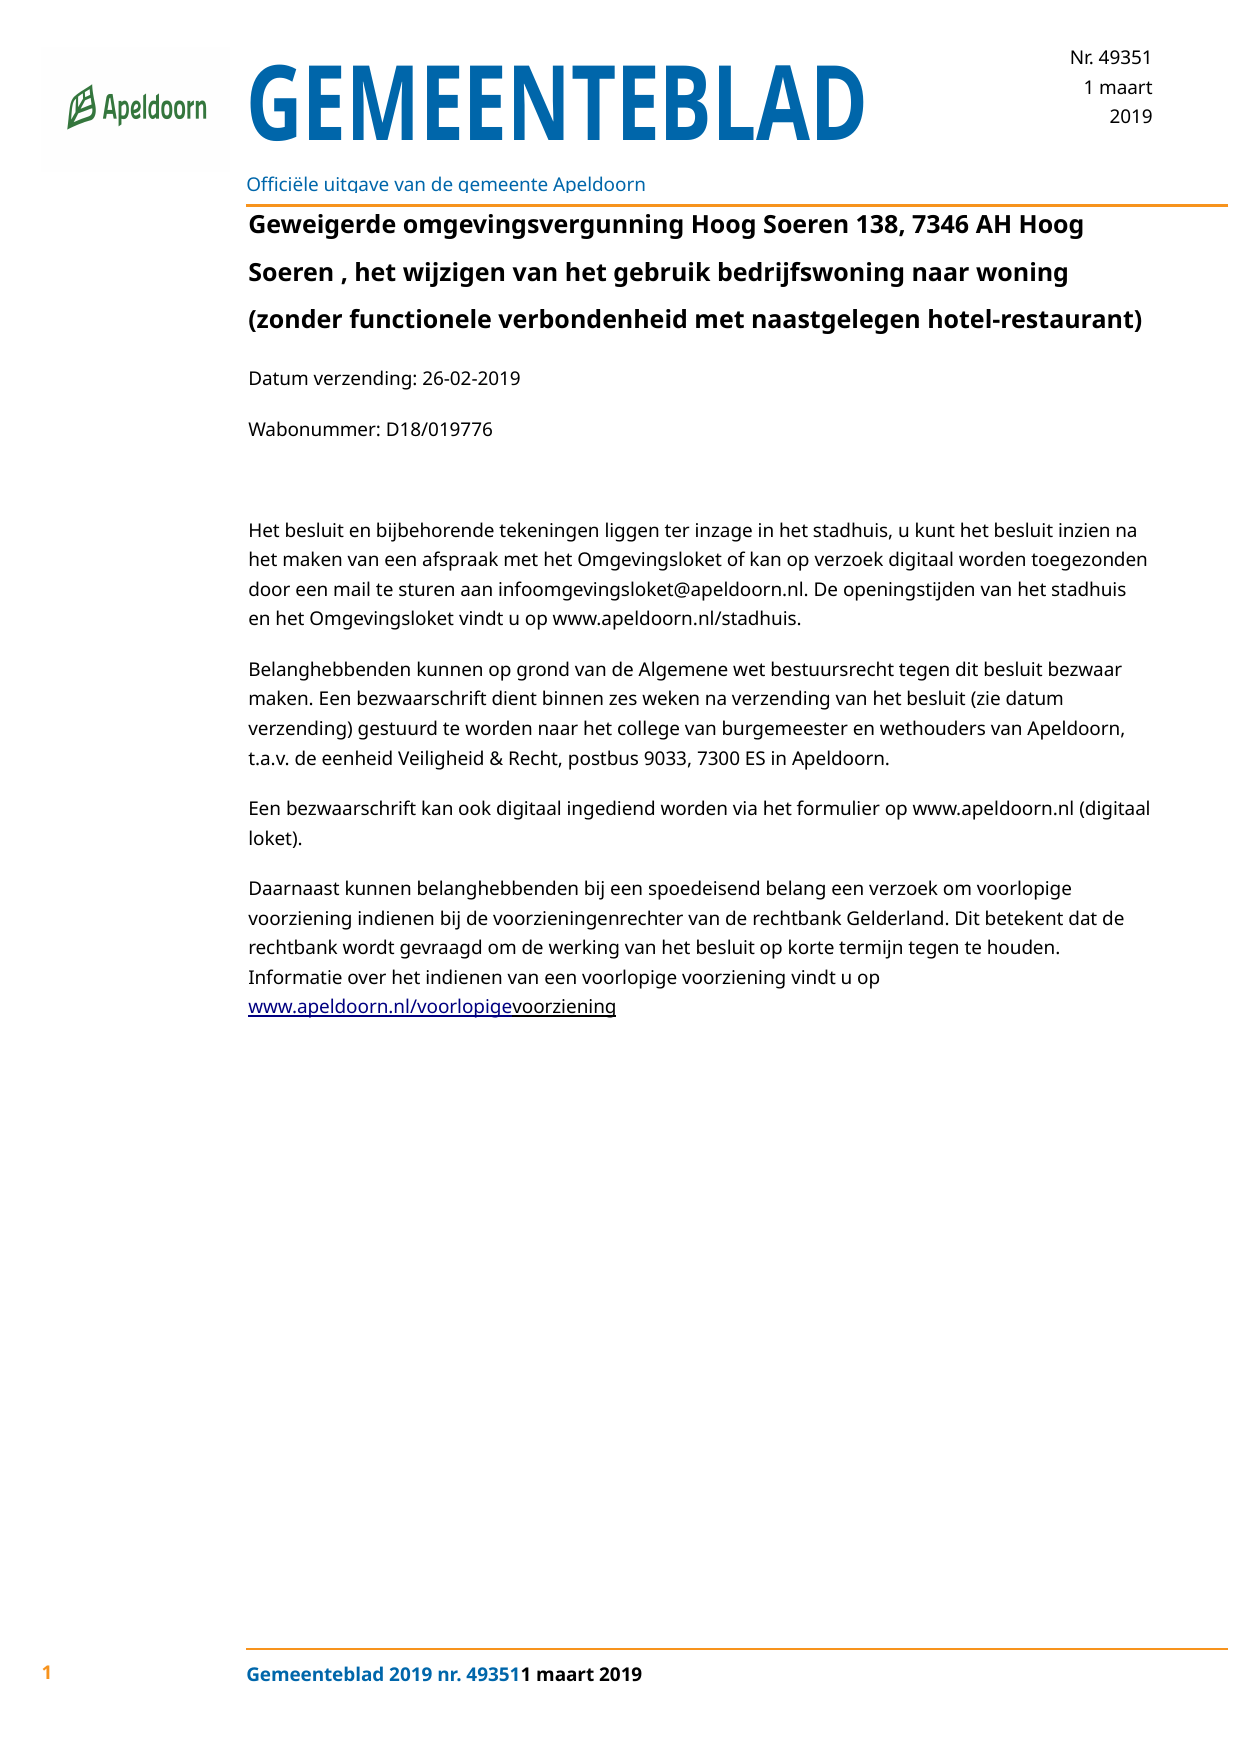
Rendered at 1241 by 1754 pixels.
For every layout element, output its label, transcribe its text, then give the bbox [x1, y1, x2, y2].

text Belanghebbenden kunnen op grond van de Algemene wet bestuursrecht tegen dit besluit bezwaar maken. Een bezwaarschrift dient binnen zes weken na verzending van het besluit (zie datum verzending) gestuurd te worden naar het college van burgemeester en wethouders van Apeldoorn, t.a.v. de eenheid Veiligheid & Recht, postbus 9033, 7300 ES in Apeldoorn. [248, 656, 1152, 770]
text Daarnaast kunnen belanghebbenden bij een spoedeisend belang een verzoek om voorlopige voorziening indienen bij de voorzieningenrechter van de rechtbank Gelderland. Dit betekent dat de rechtbank wordt gevraagd om de werking van het besluit op korte termijn tegen te houden. Informatie over het indienen van een voorlopige voorziening vindt u op www.apeldoorn.nl/voorlopigevoorziening [248, 875, 1152, 1019]
text Wabonummer: D18/019776 [248, 416, 1152, 442]
text Een bezwaarschrift kan ook digitaal ingediend worden via het formulier op www.apeldoorn.nl (digitaal loket). [248, 795, 1152, 850]
text Geweigerde omgevingsvergunning Hoog Soeren 138, 7346 AH Hoog Soeren , het wijzigen van het gebruik bedrijfswoning naar woning (zonder functionele verbondenheid met naastgelegen hotel-restaurant) [248, 207, 1152, 336]
text Het besluit en bijbehorende tekeningen liggen ter inzage in het stadhuis, u kunt het besluit inzien na het maken van een afspraak met het Omgevingsloket of kan op verzoek digitaal worden toegezonden door een mail te sturen aan infoomgevingsloket@apeldoorn.nl. De openingstijden van het stadhuis en het Omgevingsloket vindt u op www.apeldoorn.nl/stadhuis. [248, 517, 1152, 631]
picture [41, 47, 231, 172]
text Datum verzending: 26-02-2019 [248, 366, 1152, 391]
